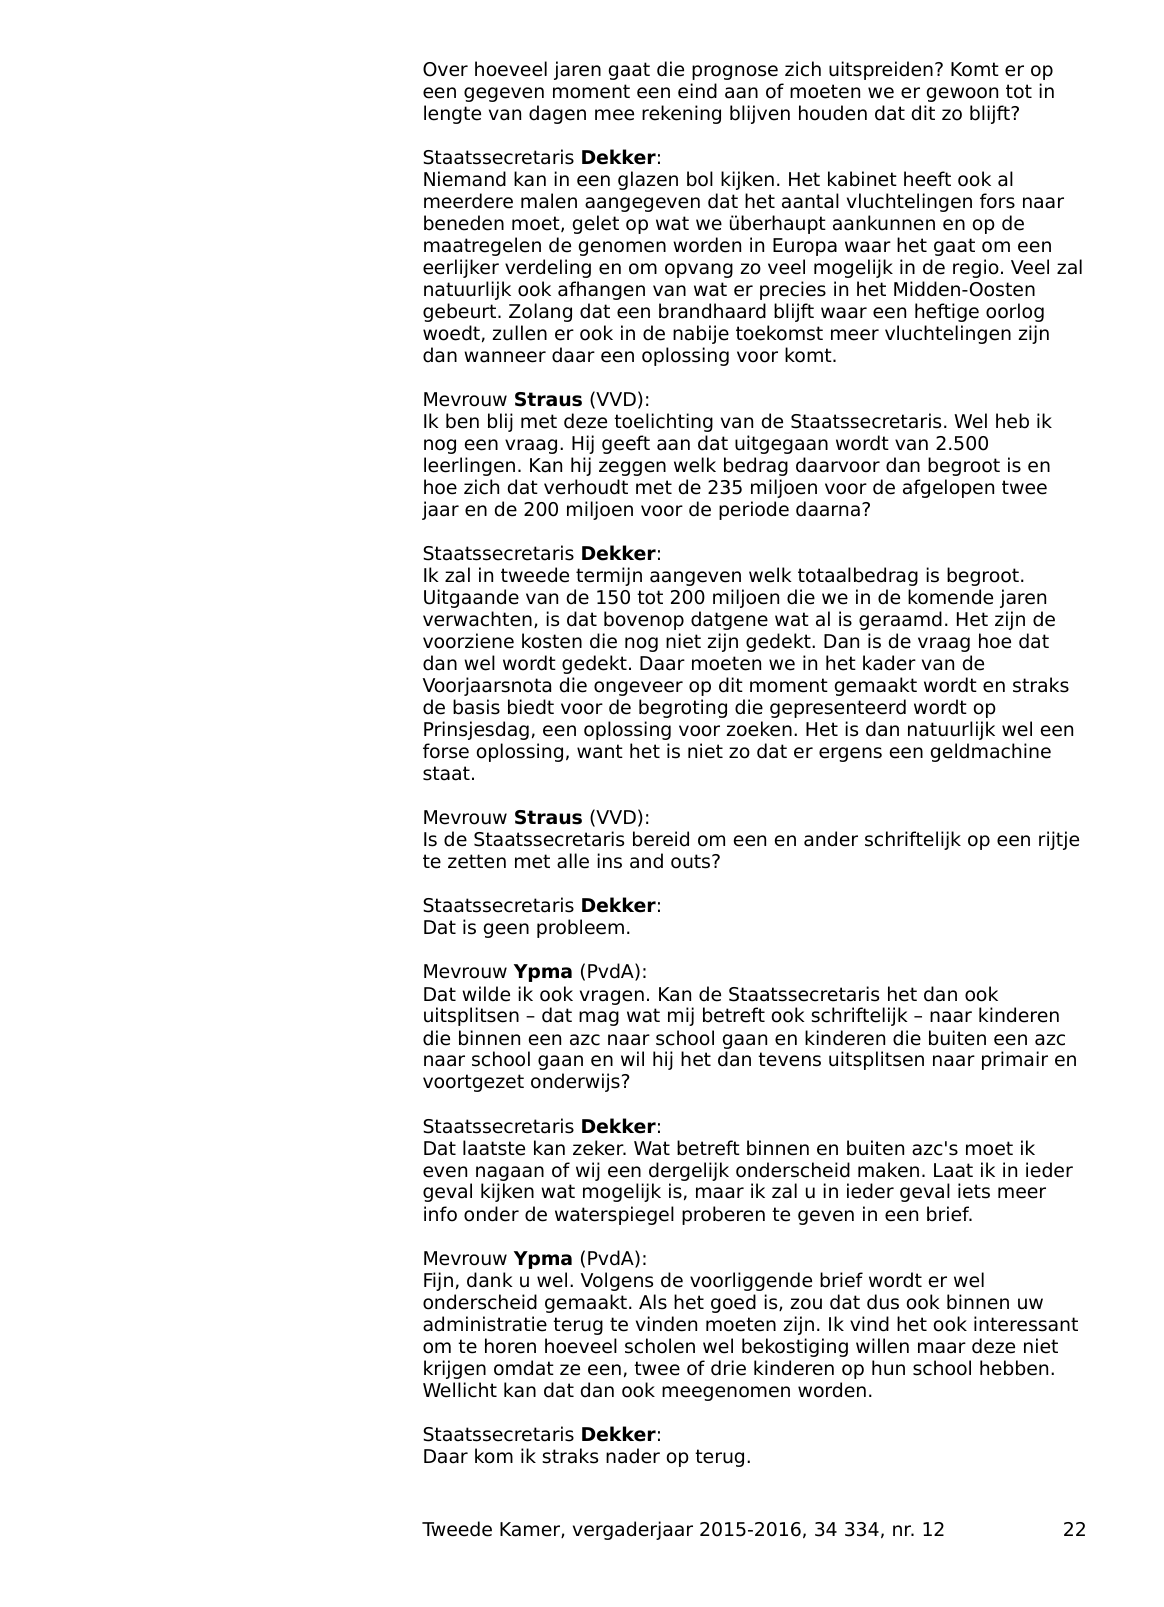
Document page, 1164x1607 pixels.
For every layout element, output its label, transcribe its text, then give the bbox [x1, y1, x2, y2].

text Mevrouw Straus (VVD): [422, 389, 1087, 411]
text Daar kom ik straks nader op terug. [422, 1446, 1087, 1468]
text Staatssecretaris Dekker: [422, 543, 1087, 565]
text Is de Staatssecretaris bereid om een en ander schriftelijk op een rijtje te zetten met alle ins and outs? [422, 829, 1087, 873]
text Dat laatste kan zeker. Wat betreft binnen en buiten azc's moet ik even nagaan of wij een dergelijk onderscheid maken. Laat ik in ieder geval kijken wat mogelijk is, maar ik zal u in ieder geval iets meer info onder de waterspiegel proberen te geven in een brief. [422, 1137, 1087, 1225]
text Staatssecretaris Dekker: [422, 1424, 1087, 1446]
text Ik ben blij met deze toelichting van de Staatssecretaris. Wel heb ik nog een vraag. Hij geeft aan dat uitgegaan wordt van 2.500 leerlingen. Kan hij zeggen welk bedrag daarvoor dan begroot is en hoe zich dat verhoudt met de 235 miljoen voor de afgelopen twee jaar en de 200 miljoen voor de periode daarna? [422, 411, 1087, 521]
text Staatssecretaris Dekker: [422, 895, 1087, 917]
text Staatssecretaris Dekker: [422, 147, 1087, 169]
text Mevrouw Ypma (PvdA): [422, 1248, 1087, 1269]
text Mevrouw Ypma (PvdA): [422, 961, 1087, 983]
text Ik zal in tweede termijn aangeven welk totaalbedrag is begroot. Uitgaande van de 150 tot 200 miljoen die we in de komende jaren verwachten, is dat bovenop datgene wat al is geraamd. Het zijn de voorziene kosten die nog niet zijn gedekt. Dan is de vraag hoe dat dan wel wordt gedekt. Daar moeten we in het kader van de Voorjaarsnota die ongeveer op dit moment gemaakt wordt en straks de basis biedt voor de begroting die gepresenteerd wordt op Prinsjesdag, een oplossing voor zoeken. Het is dan natuurlijk wel een forse oplossing, want het is niet zo dat er ergens een geldmachine staat. [422, 565, 1087, 785]
text Dat wilde ik ook vragen. Kan de Staatssecretaris het dan ook uitsplitsen – dat mag wat mij betreft ook schriftelijk – naar kinderen die binnen een azc naar school gaan en kinderen die buiten een azc naar school gaan en wil hij het dan tevens uitsplitsen naar primair en voortgezet onderwijs? [422, 983, 1087, 1093]
text Over hoeveel jaren gaat die prognose zich uitspreiden? Komt er op een gegeven moment een eind aan of moeten we er gewoon tot in lengte van dagen mee rekening blijven houden dat dit zo blijft? [422, 59, 1087, 125]
text Mevrouw Straus (VVD): [422, 807, 1087, 829]
text Niemand kan in een glazen bol kijken. Het kabinet heeft ook al meerdere malen aangegeven dat het aantal vluchtelingen fors naar beneden moet, gelet op wat we überhaupt aankunnen en op de maatregelen de genomen worden in Europa waar het gaat om een eerlijker verdeling en om opvang zo veel mogelijk in de regio. Veel zal natuurlijk ook afhangen van wat er precies in het Midden-Oosten gebeurt. Zolang dat een brandhaard blijft waar een heftige oorlog woedt, zullen er ook in de nabije toekomst meer vluchtelingen zijn dan wanneer daar een oplossing voor komt. [422, 169, 1087, 367]
text Fijn, dank u wel. Volgens de voorliggende brief wordt er wel onderscheid gemaakt. Als het goed is, zou dat dus ook binnen uw administratie terug te vinden moeten zijn. Ik vind het ook interessant om te horen hoeveel scholen wel bekostiging willen maar deze niet krijgen omdat ze een, twee of drie kinderen op hun school hebben. Wellicht kan dat dan ook meegenomen worden. [422, 1269, 1087, 1401]
text Dat is geen probleem. [422, 917, 1087, 939]
text Staatssecretaris Dekker: [422, 1116, 1087, 1137]
